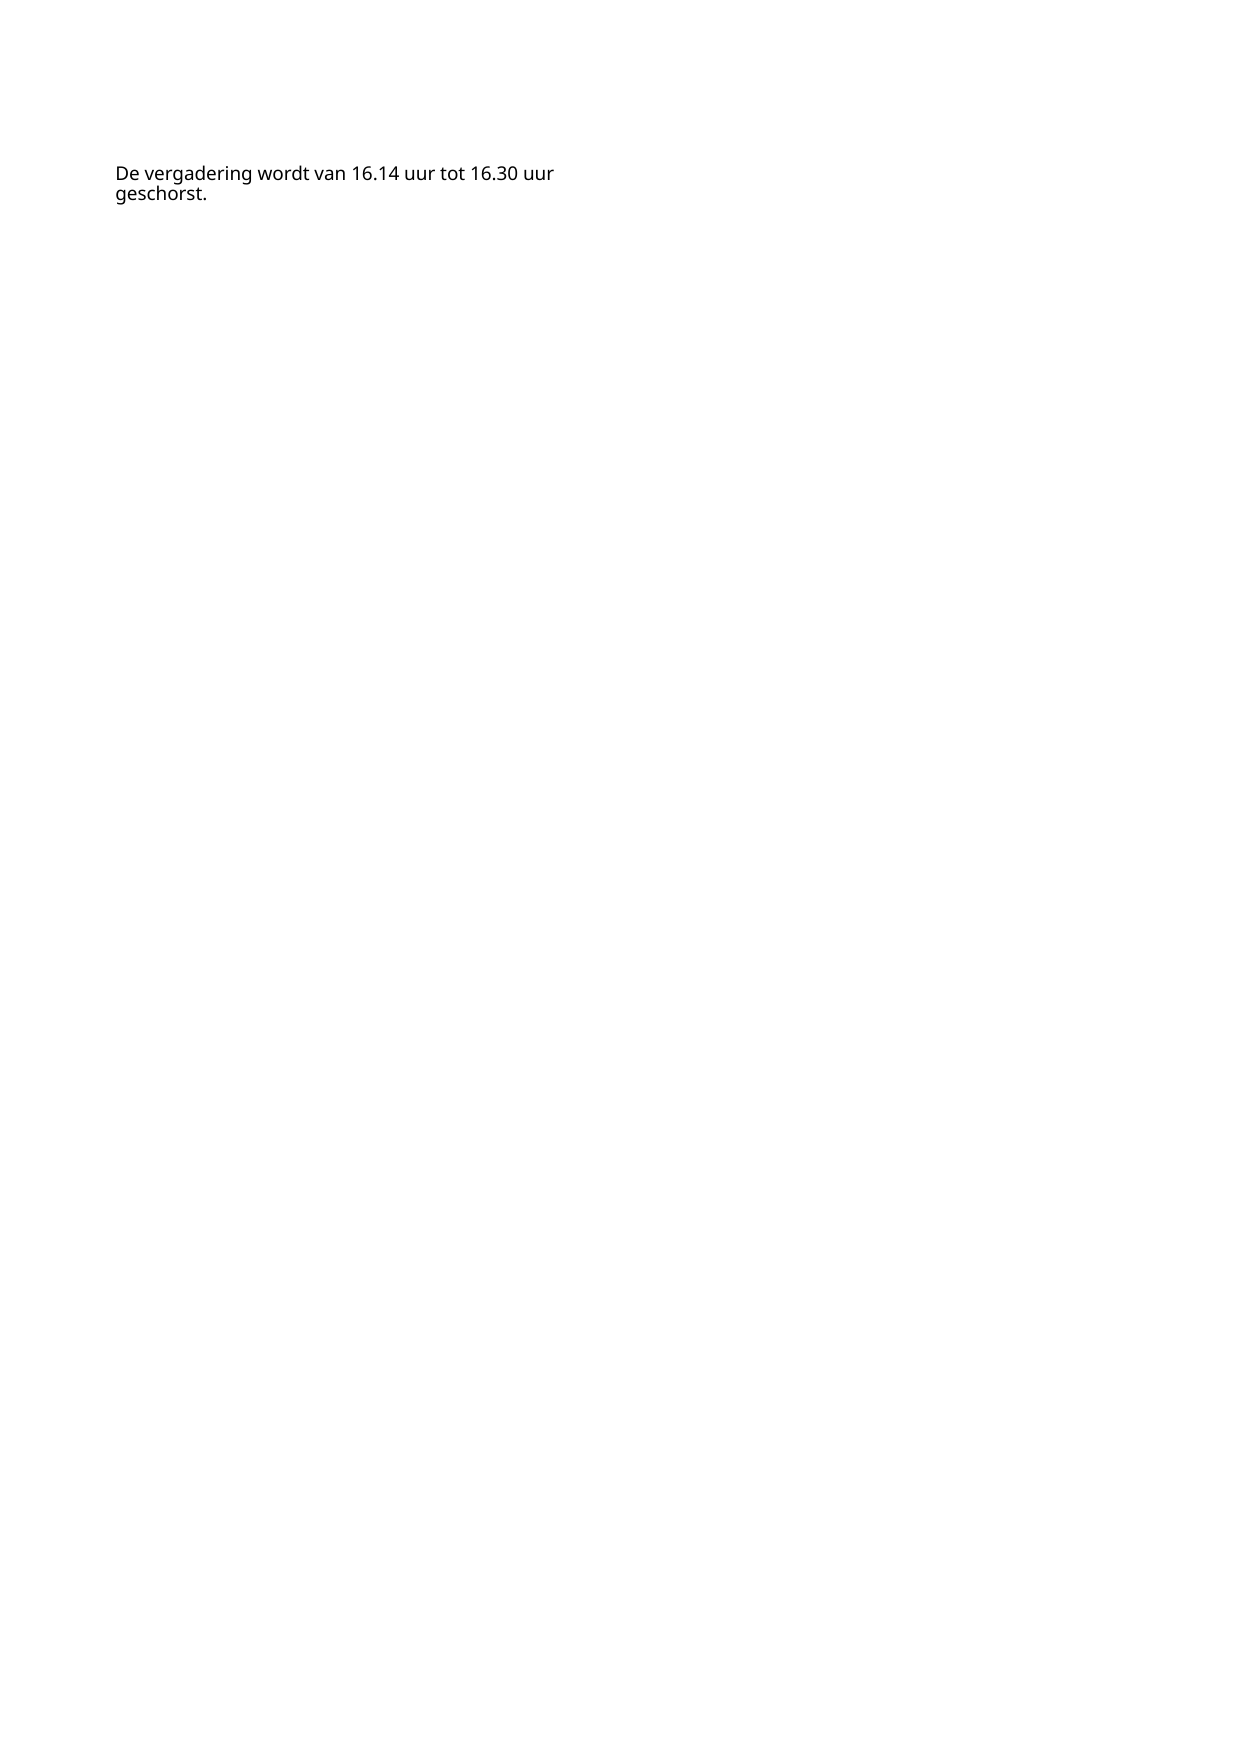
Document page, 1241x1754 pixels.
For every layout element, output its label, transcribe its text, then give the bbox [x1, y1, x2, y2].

text De vergadering wordt van 16.14 uur tot 16.30 uur geschorst. [115, 165, 605, 204]
